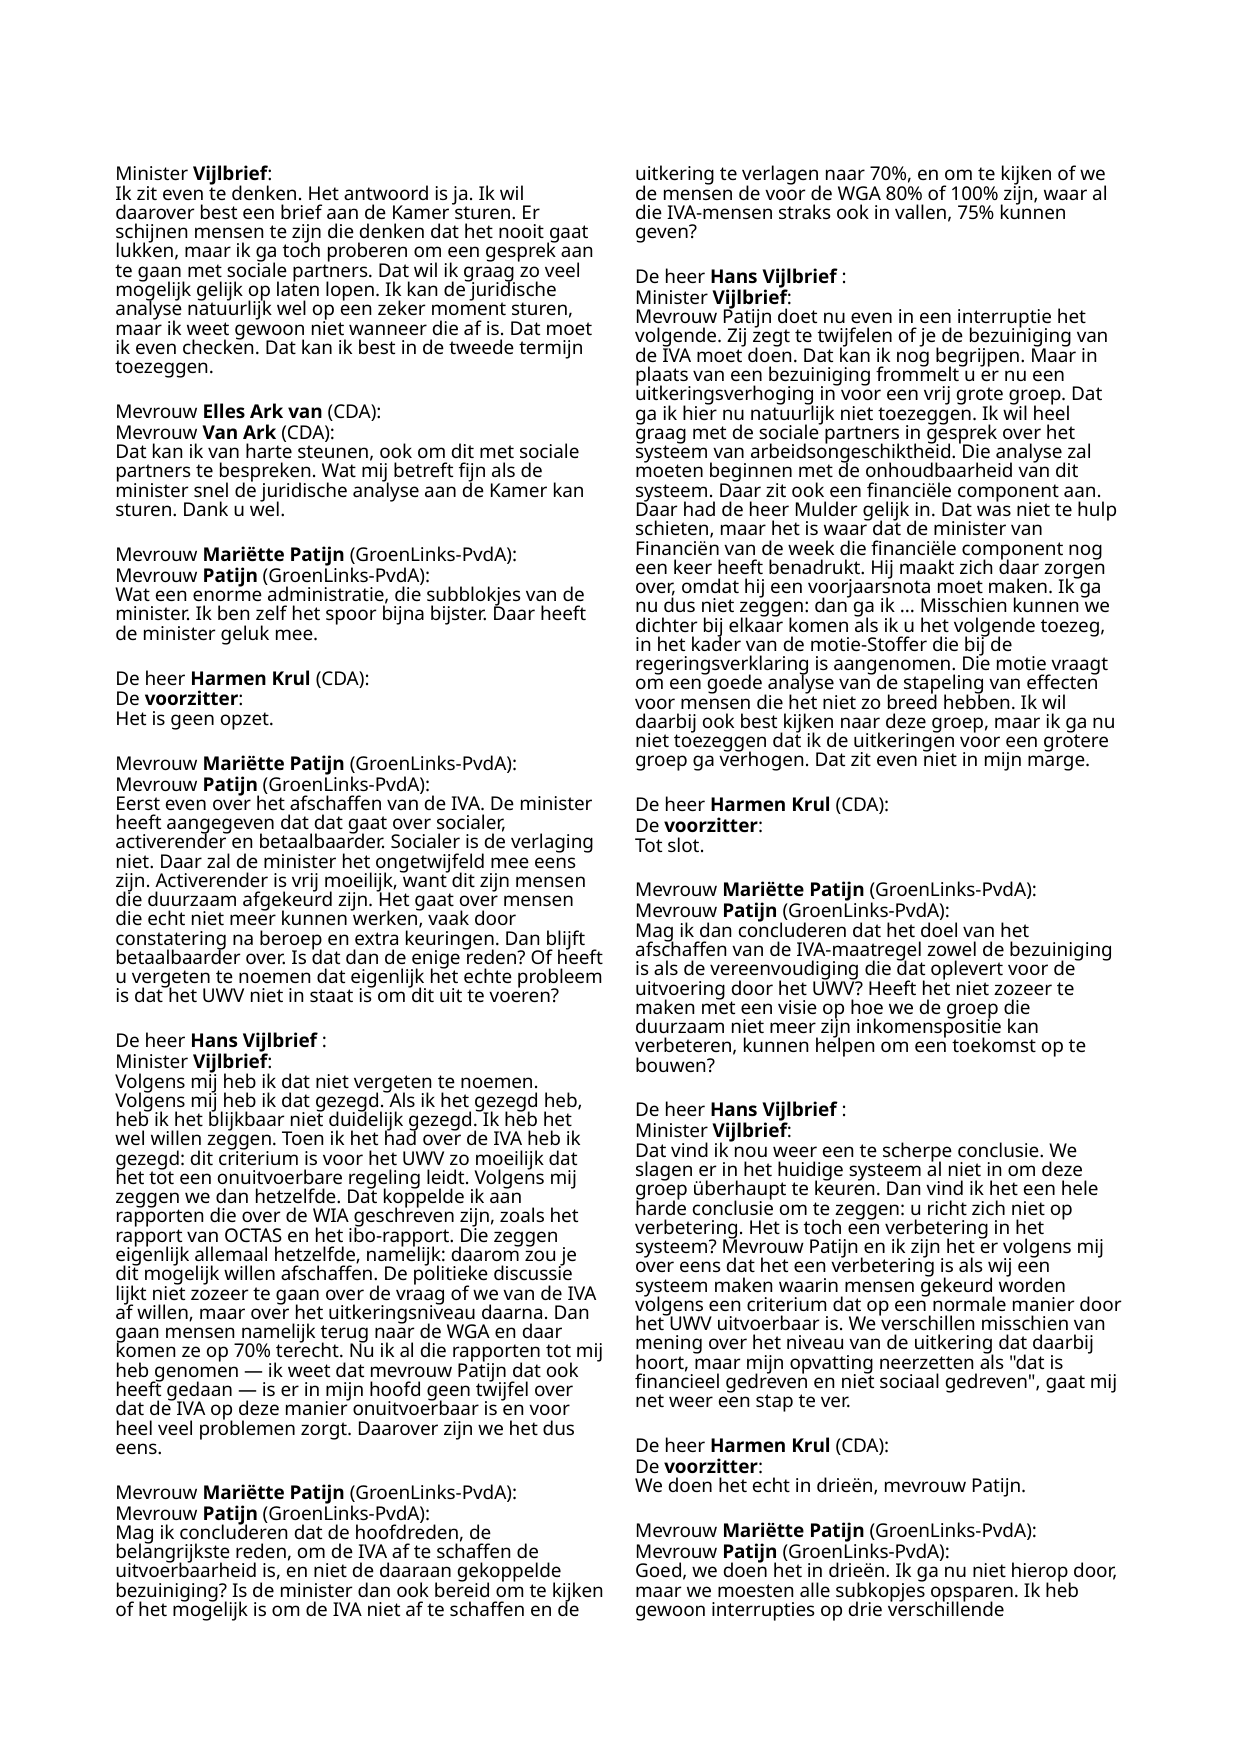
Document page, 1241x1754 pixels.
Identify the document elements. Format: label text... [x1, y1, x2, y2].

text De voorzitter: [635, 817, 1125, 837]
text De heer Harmen Krul (CDA): [115, 665, 605, 690]
text Mevrouw Patijn (GroenLinks-PvdA): [115, 1504, 605, 1524]
text Goed, we doen het in drieën. Ik ga nu niet hierop door, maar we moesten alle subkopjes opsparen. Ik heb gewoon interrupties op drie verschillende [635, 1562, 1125, 1620]
text Mevrouw Mariëtte Patijn (GroenLinks-PvdA): [635, 1517, 1125, 1543]
text Mag ik concluderen dat de hoofdreden, de belangrijkste reden, om de IVA af te schaffen de uitvoerbaarheid is, en niet de daaraan gekoppelde bezuiniging? Is de minister dan ook bereid om te kijken of het mogelijk is om de IVA niet af te schaffen en de [115, 1524, 605, 1620]
text Eerst even over het afschaffen van de IVA. De minister heeft aangegeven dat dat gaat over socialer, activerender en betaalbaarder. Socialer is de verlaging niet. Daar zal de minister het ongetwijfeld mee eens zijn. Activerender is vrij moeilijk, want dit zijn mensen die duurzaam afgekeurd zijn. Het gaat over mensen die echt niet meer kunnen werken, vaak door constatering na beroep en extra keuringen. Dan blijft betaalbaarder over. Is dat dan de enige reden? Of heeft u vergeten te noemen dat eigenlijk het echte probleem is dat het UWV niet in staat is om dit uit te voeren? [115, 795, 605, 1007]
text Mevrouw Elles Ark van (CDA): [115, 398, 605, 424]
text Mevrouw Mariëtte Patijn (GroenLinks-PvdA): [115, 541, 605, 567]
text De heer Harmen Krul (CDA): [635, 1432, 1125, 1458]
text We doen het echt in drieën, mevrouw Patijn. [635, 1477, 1125, 1497]
text Mevrouw Mariëtte Patijn (GroenLinks-PvdA): [635, 877, 1125, 902]
text Minister Vijlbrief: [635, 1122, 1125, 1142]
text Mevrouw Patijn (GroenLinks-PvdA): [635, 1543, 1125, 1562]
text Wat een enorme administratie, die subblokjes van de minister. Ik ben zelf het spoor bijna bijster. Daar heeft de minister geluk mee. [115, 586, 605, 644]
text Ik zit even te denken. Het antwoord is ja. Ik wil daarover best een brief aan de Kamer sturen. Er schijnen mensen te zijn die denken dat het nooit gaat lukken, maar ik ga toch proberen om een gesprek aan te gaan met sociale partners. Dat wil ik graag zo veel mogelijk gelijk op laten lopen. Ik kan de juridische analyse natuurlijk wel op een zeker moment sturen, maar ik weet gewoon niet wanneer die af is. Dat moet ik even checken. Dat kan ik best in de tweede termijn toezeggen. [115, 184, 605, 377]
text Minister Vijlbrief: [115, 1053, 605, 1073]
text De heer Hans Vijlbrief : [635, 263, 1125, 289]
text De heer Harmen Krul (CDA): [635, 792, 1125, 817]
text Minister Vijlbrief: [115, 165, 605, 184]
text Mevrouw Van Ark (CDA): [115, 424, 605, 443]
text Dat kan ik van harte steunen, ook om dit met sociale partners te bespreken. Wat mij betreft fijn als de minister snel de juridische analyse aan de Kamer kan sturen. Dank u wel. [115, 443, 605, 520]
text Dat vind ik nou weer een te scherpe conclusie. We slagen er in het huidige systeem al niet in om deze groep überhaupt te keuren. Dan vind ik het een hele harde conclusie om te zeggen: u richt zich niet op verbetering. Het is toch een verbetering in het systeem? Mevrouw Patijn en ik zijn het er volgens mij over eens dat het een verbetering is als wij een systeem maken waarin mensen gekeurd worden volgens een criterium dat op een normale manier door het UWV uitvoerbaar is. We verschillen misschien van mening over het niveau van de uitkering dat daarbij hoort, maar mijn opvatting neerzetten als "dat is financieel gedreven en niet sociaal gedreven", gaat mij net weer een stap te ver. [635, 1142, 1125, 1411]
text Mevrouw Patijn (GroenLinks-PvdA): [635, 902, 1125, 922]
text De voorzitter: [635, 1458, 1125, 1477]
text Minister Vijlbrief: [635, 289, 1125, 308]
text Volgens mij heb ik dat niet vergeten te noemen. Volgens mij heb ik dat gezegd. Als ik het gezegd heb, heb ik het blijkbaar niet duidelijk gezegd. Ik heb het wel willen zeggen. Toen ik het had over de IVA heb ik gezegd: dit criterium is voor het UWV zo moeilijk dat het tot een onuitvoerbare regeling leidt. Volgens mij zeggen we dan hetzelfde. Dat koppelde ik aan rapporten die over de WIA geschreven zijn, zoals het rapport van OCTAS en het ibo-rapport. Die zeggen eigenlijk allemaal hetzelfde, namelijk: daarom zou je dit mogelijk willen afschaffen. De politieke discussie lijkt niet zozeer te gaan over de vraag of we van de IVA af willen, maar over het uitkeringsniveau daarna. Dan gaan mensen namelijk terug naar de WGA en daar komen ze op 70% terecht. Nu ik al die rapporten tot mij heb genomen — ik weet dat mevrouw Patijn dat ook heeft gedaan — is er in mijn hoofd geen twijfel over dat de IVA op deze manier onuitvoerbaar is en voor heel veel problemen zorgt. Daarover zijn we het dus eens. [115, 1073, 605, 1458]
text De heer Hans Vijlbrief : [115, 1028, 605, 1053]
text Mevrouw Patijn (GroenLinks-PvdA): [115, 567, 605, 586]
text De voorzitter: [115, 690, 605, 710]
text Mag ik dan concluderen dat het doel van het afschaffen van de IVA-maatregel zowel de bezuiniging is als de vereenvoudiging die dat oplevert voor de uitvoering door het UWV? Heeft het niet zozeer te maken met een visie op hoe we de groep die duurzaam niet meer zijn inkomenspositie kan verbeteren, kunnen helpen om een toekomst op te bouwen? [635, 922, 1125, 1076]
text De heer Hans Vijlbrief : [635, 1097, 1125, 1122]
text Mevrouw Patijn doet nu even in een interruptie het volgende. Zij zegt te twijfelen of je de bezuiniging van de IVA moet doen. Dat kan ik nog begrijpen. Maar in plaats van een bezuiniging frommelt u er nu een uitkeringsverhoging in voor een vrij grote groep. Dat ga ik hier nu natuurlijk niet toezeggen. Ik wil heel graag met de sociale partners in gesprek over het systeem van arbeidsongeschiktheid. Die analyse zal moeten beginnen met de onhoudbaarheid van dit systeem. Daar zit ook een financiële component aan. Daar had de heer Mulder gelijk in. Dat was niet te hulp schieten, maar het is waar dat de minister van Financiën van de week die financiële component nog een keer heeft benadrukt. Hij maakt zich daar zorgen over, omdat hij een voorjaarsnota moet maken. Ik ga nu dus niet zeggen: dan ga ik ... Misschien kunnen we dichter bij elkaar komen als ik u het volgende toezeg, in het kader van de motie-Stoffer die bij de regeringsverklaring is aangenomen. Die motie vraagt om een goede analyse van de stapeling van effecten voor mensen die het niet zo breed hebben. Ik wil daarbij ook best kijken naar deze groep, maar ik ga nu niet toezeggen dat ik de uitkeringen voor een grotere groep ga verhogen. Dat zit even niet in mijn marge. [635, 308, 1125, 771]
text Tot slot. [635, 837, 1125, 856]
text Mevrouw Mariëtte Patijn (GroenLinks-PvdA): [115, 1479, 605, 1504]
text uitkering te verlagen naar 70%, en om te kijken of we de mensen de voor de WGA 80% of 100% zijn, waar al die IVA-mensen straks ook in vallen, 75% kunnen geven? [635, 165, 1125, 242]
text Mevrouw Patijn (GroenLinks-PvdA): [115, 776, 605, 795]
text Het is geen opzet. [115, 710, 605, 729]
text Mevrouw Mariëtte Patijn (GroenLinks-PvdA): [115, 750, 605, 776]
